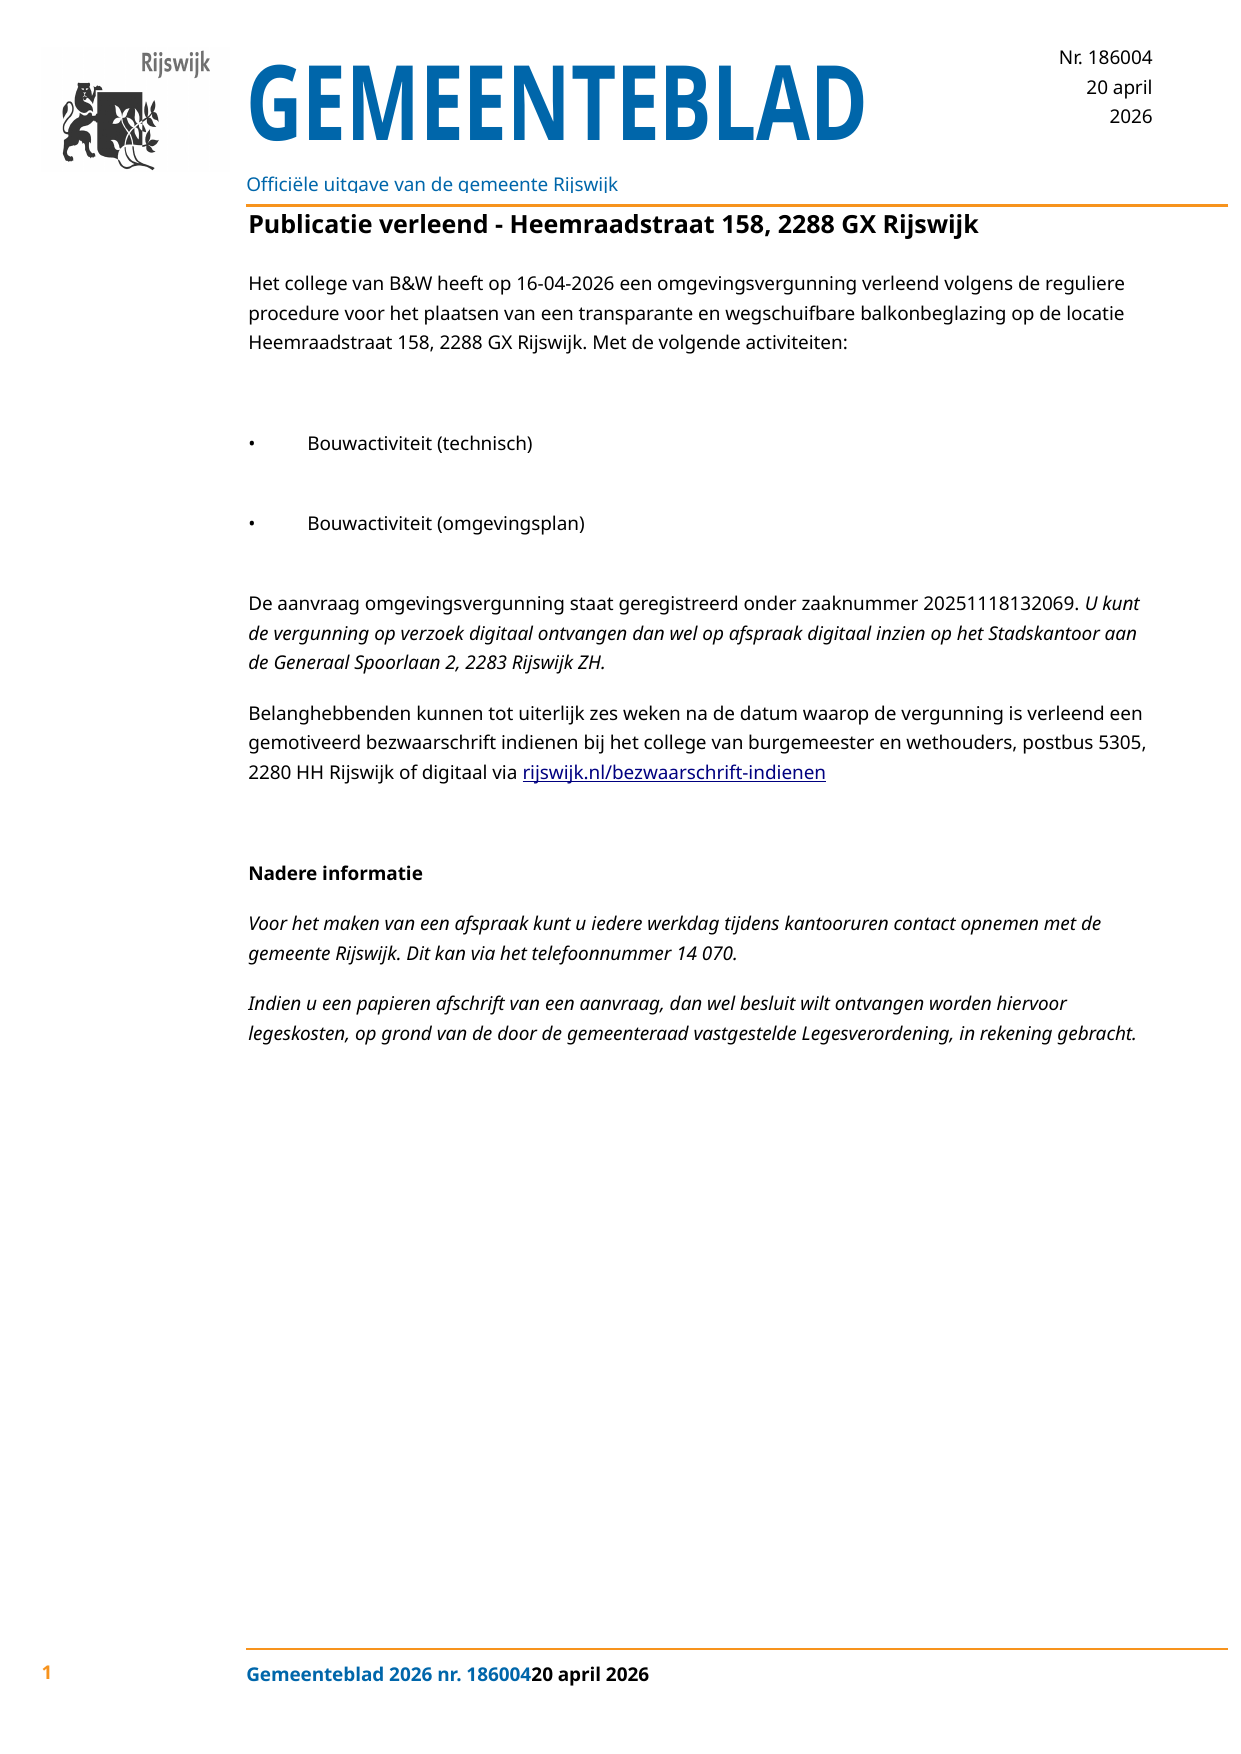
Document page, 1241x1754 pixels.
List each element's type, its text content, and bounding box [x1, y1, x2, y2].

picture [41, 47, 231, 172]
list Bouwactiviteit (technisch) [248, 430, 1152, 456]
list Bouwactiviteit (omgevingsplan) [248, 510, 1152, 536]
text Publicatie verleend - Heemraadstraat 158, 2288 GX Rijswijk [248, 207, 1152, 241]
text Het college van B&W heeft op 16-04-2026 een omgevingsvergunning verleend volgens de reguliere procedure voor het plaatsen van een transparante en wegschuifbare balkonbeglazing op de locatie Heemraadstraat 158, 2288 GX Rijswijk. Met de volgende activiteiten: [248, 270, 1152, 355]
text Belanghebbenden kunnen tot uiterlijk zes weken na de datum waarop de vergunning is verleend een gemotiveerd bezwaarschrift indienen bij het college van burgemeester en wethouders, postbus 5305, 2280 HH Rijswijk of digitaal via rijswijk.nl/bezwaarschrift-indienen [248, 700, 1152, 785]
text De aanvraag omgevingsvergunning staat geregistreerd onder zaaknummer 20251118132069. U kunt de vergunning op verzoek digitaal ontvangen dan wel op afspraak digitaal inzien op het Stadskantoor aan de Generaal Spoorlaan 2, 2283 Rijswijk ZH. [248, 590, 1152, 675]
text Voor het maken van een afspraak kunt u iedere werkdag tijdens kantooruren contact opnemen met de gemeente Rijswijk. Dit kan via het telefoonnummer 14 070. [248, 910, 1152, 966]
text Nadere informatie [248, 860, 1152, 886]
text Indien u een papieren afschrift van een aanvraag, dan wel besluit wilt ontvangen worden hiervoor legeskosten, op grond van de door de gemeenteraad vastgestelde Legesverordening, in rekening gebracht. [248, 990, 1152, 1046]
